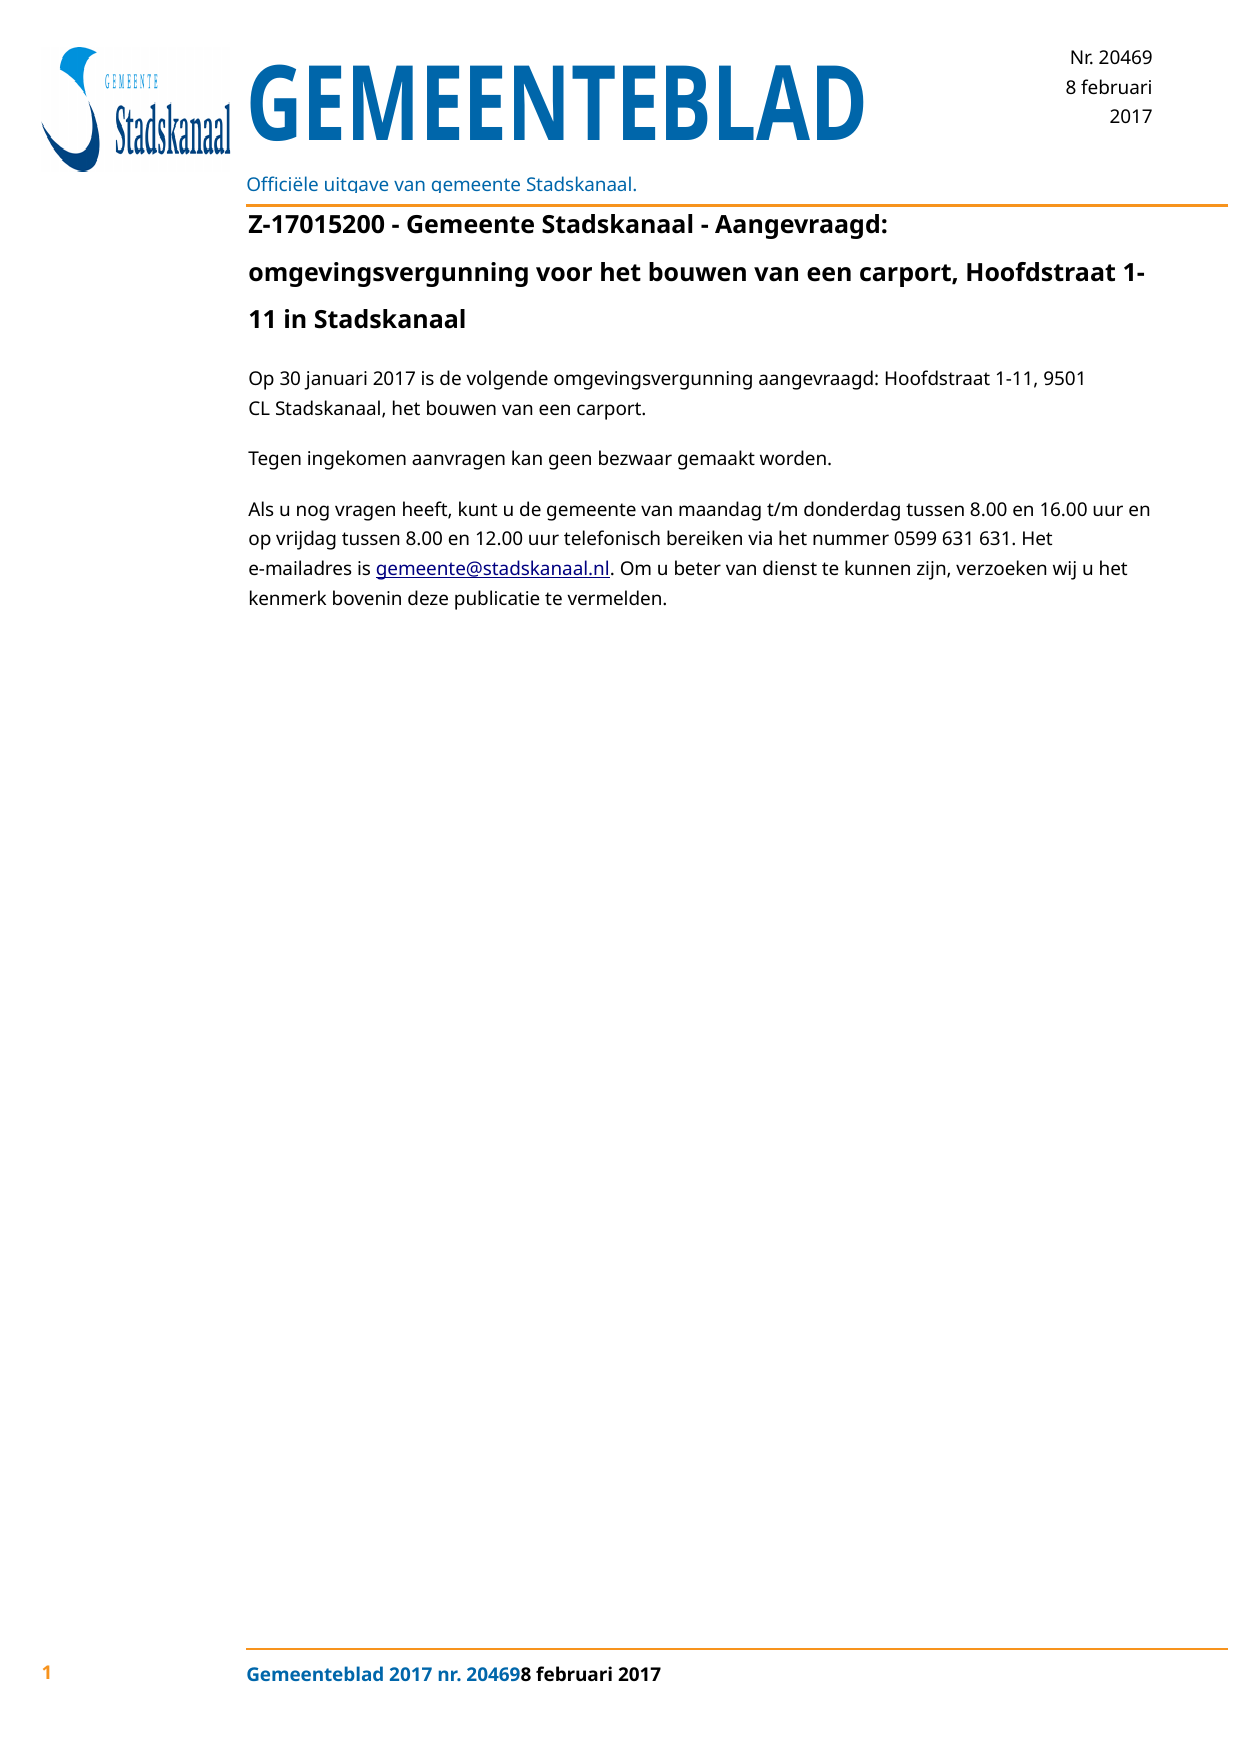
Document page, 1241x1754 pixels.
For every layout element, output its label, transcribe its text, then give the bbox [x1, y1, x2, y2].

picture [41, 47, 231, 172]
text Op 30 januari 2017 is de volgende omgevingsvergunning aangevraagd: Hoofdstraat 1-11, 9501 CL Stadskanaal, het bouwen van een carport. [248, 366, 1152, 421]
text Als u nog vragen heeft, kunt u de gemeente van maandag t/m donderdag tussen 8.00 en 16.00 uur en op vrijdag tussen 8.00 en 12.00 uur telefonisch bereiken via het nummer 0599 631 631. Het e‑mailadres is gemeente@stadskanaal.nl. Om u beter van dienst te kunnen zijn, verzoeken wij u het kenmerk bovenin deze publicatie te vermelden. [248, 496, 1152, 610]
text Z-17015200 - Gemeente Stadskanaal - Aangevraagd: omgevingsvergunning voor het bouwen van een carport, Hoofdstraat 1-11 in Stadskanaal [248, 207, 1152, 336]
text Tegen ingekomen aanvragen kan geen bezwaar gemaakt worden. [248, 446, 1152, 471]
